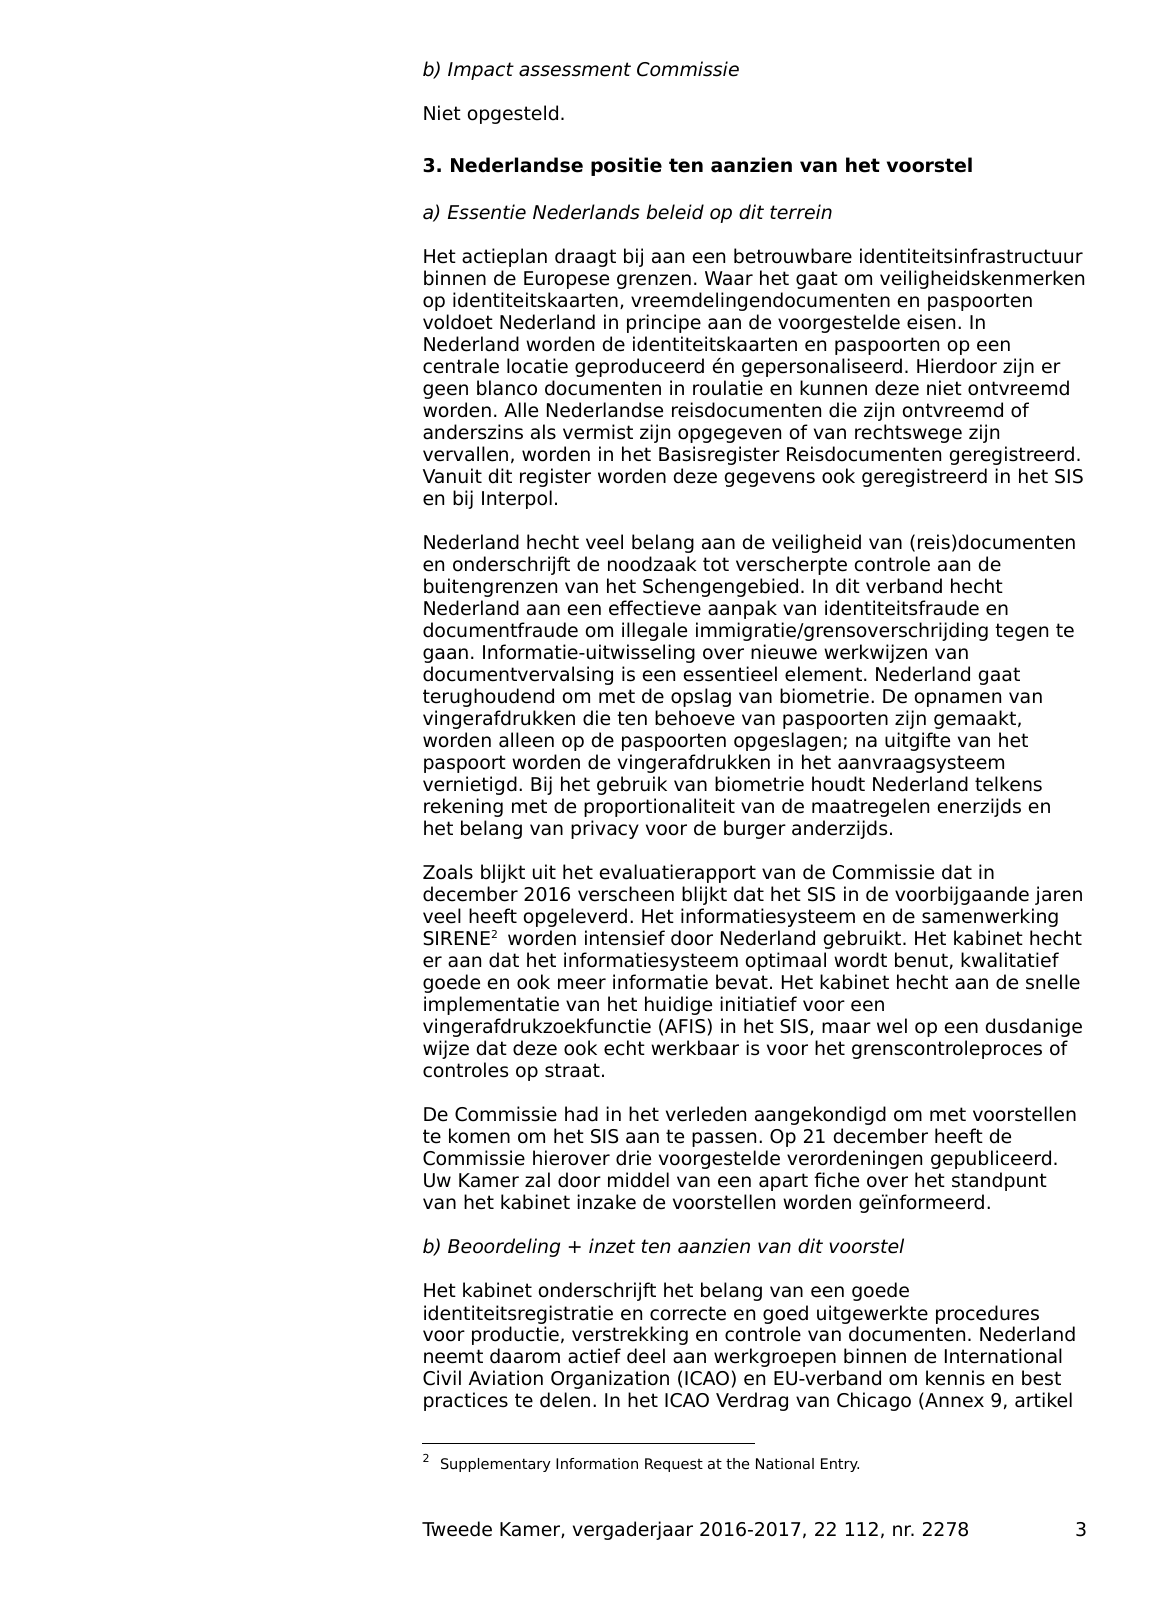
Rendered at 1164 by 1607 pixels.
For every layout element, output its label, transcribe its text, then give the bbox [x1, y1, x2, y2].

subtitle b) Impact assessment Commissie [422, 59, 1087, 81]
subtitle b) Beoordeling + inzet ten aanzien van dit voorstel [422, 1236, 1087, 1258]
text De Commissie had in het verleden aangekondigd om met voorstellen te komen om het SIS aan te passen. Op 21 december heeft de Commissie hierover drie voorgestelde verordeningen gepubliceerd. Uw Kamer zal door middel van een apart fiche over het standpunt van het kabinet inzake de voorstellen worden geïnformeerd. [422, 1104, 1087, 1214]
text Nederland hecht veel belang aan de veiligheid van (reis)documenten en onderschrijft de noodzaak tot verscherpte controle aan de buitengrenzen van het Schengengebied. In dit verband hecht Nederland aan een effectieve aanpak van identiteitsfraude en documentfraude om illegale immigratie/grensoverschrijding tegen te gaan. Informatie-uitwisseling over nieuwe werkwijzen van documentvervalsing is een essentieel element. Nederland gaat terughoudend om met de opslag van biometrie. De opnamen van vingerafdrukken die ten behoeve van paspoorten zijn gemaakt, worden alleen op de paspoorten opgeslagen; na uitgifte van het paspoort worden de vingerafdrukken in het aanvraagsysteem vernietigd. Bij het gebruik van biometrie houdt Nederland telkens rekening met de proportionaliteit van de maatregelen enerzijds en het belang van privacy voor de burger anderzijds. [422, 532, 1087, 840]
text Het actieplan draagt bij aan een betrouwbare identiteitsinfrastructuur binnen de Europese grenzen. Waar het gaat om veiligheidskenmerken op identiteitskaarten, vreemdelingendocumenten en paspoorten voldoet Nederland in principe aan de voorgestelde eisen. In Nederland worden de identiteitskaarten en paspoorten op een centrale locatie geproduceerd én gepersonaliseerd. Hierdoor zijn er geen blanco documenten in roulatie en kunnen deze niet ontvreemd worden. Alle Nederlandse reisdocumenten die zijn ontvreemd of anderszins als vermist zijn opgegeven of van rechtswege zijn vervallen, worden in het Basisregister Reisdocumenten geregistreerd. Vanuit dit register worden deze gegevens ook geregistreerd in het SIS en bij Interpol. [422, 246, 1087, 510]
text Zoals blijkt uit het evaluatierapport van de Commissie dat in december 2016 verscheen blijkt dat het SIS in de voorbijgaande jaren veel heeft opgeleverd. Het informatiesysteem en de samenwerking SIRENE worden intensief door Nederland gebruikt. Het kabinet hecht er aan dat het informatiesysteem optimaal wordt benut, kwalitatief goede en ook meer informatie bevat. Het kabinet hecht aan de snelle implementatie van het huidige initiatief voor een vingerafdrukzoekfunctie (AFIS) in het SIS, maar wel op een dusdanige wijze dat deze ook echt werkbaar is voor het grenscontroleproces of controles op straat. [422, 862, 1087, 1082]
text Het kabinet onderschrijft het belang van een goede identiteitsregistratie en correcte en goed uitgewerkte procedures voor productie, verstrekking en controle van documenten. Nederland neemt daarom actief deel aan werkgroepen binnen de International Civil Aviation Organization (ICAO) en EU-verband om kennis en best practices te delen. In het ICAO Verdrag van Chicago (Annex 9, artikel [422, 1280, 1087, 1412]
subtitle a) Essentie Nederlands beleid op dit terrein [422, 202, 1087, 224]
text Niet opgesteld. [422, 103, 1087, 125]
subtitle 3. Nederlandse positie ten aanzien van het voorstel [422, 155, 1087, 177]
text Supplementary Information Request at the National Entry. [422, 1452, 1087, 1474]
